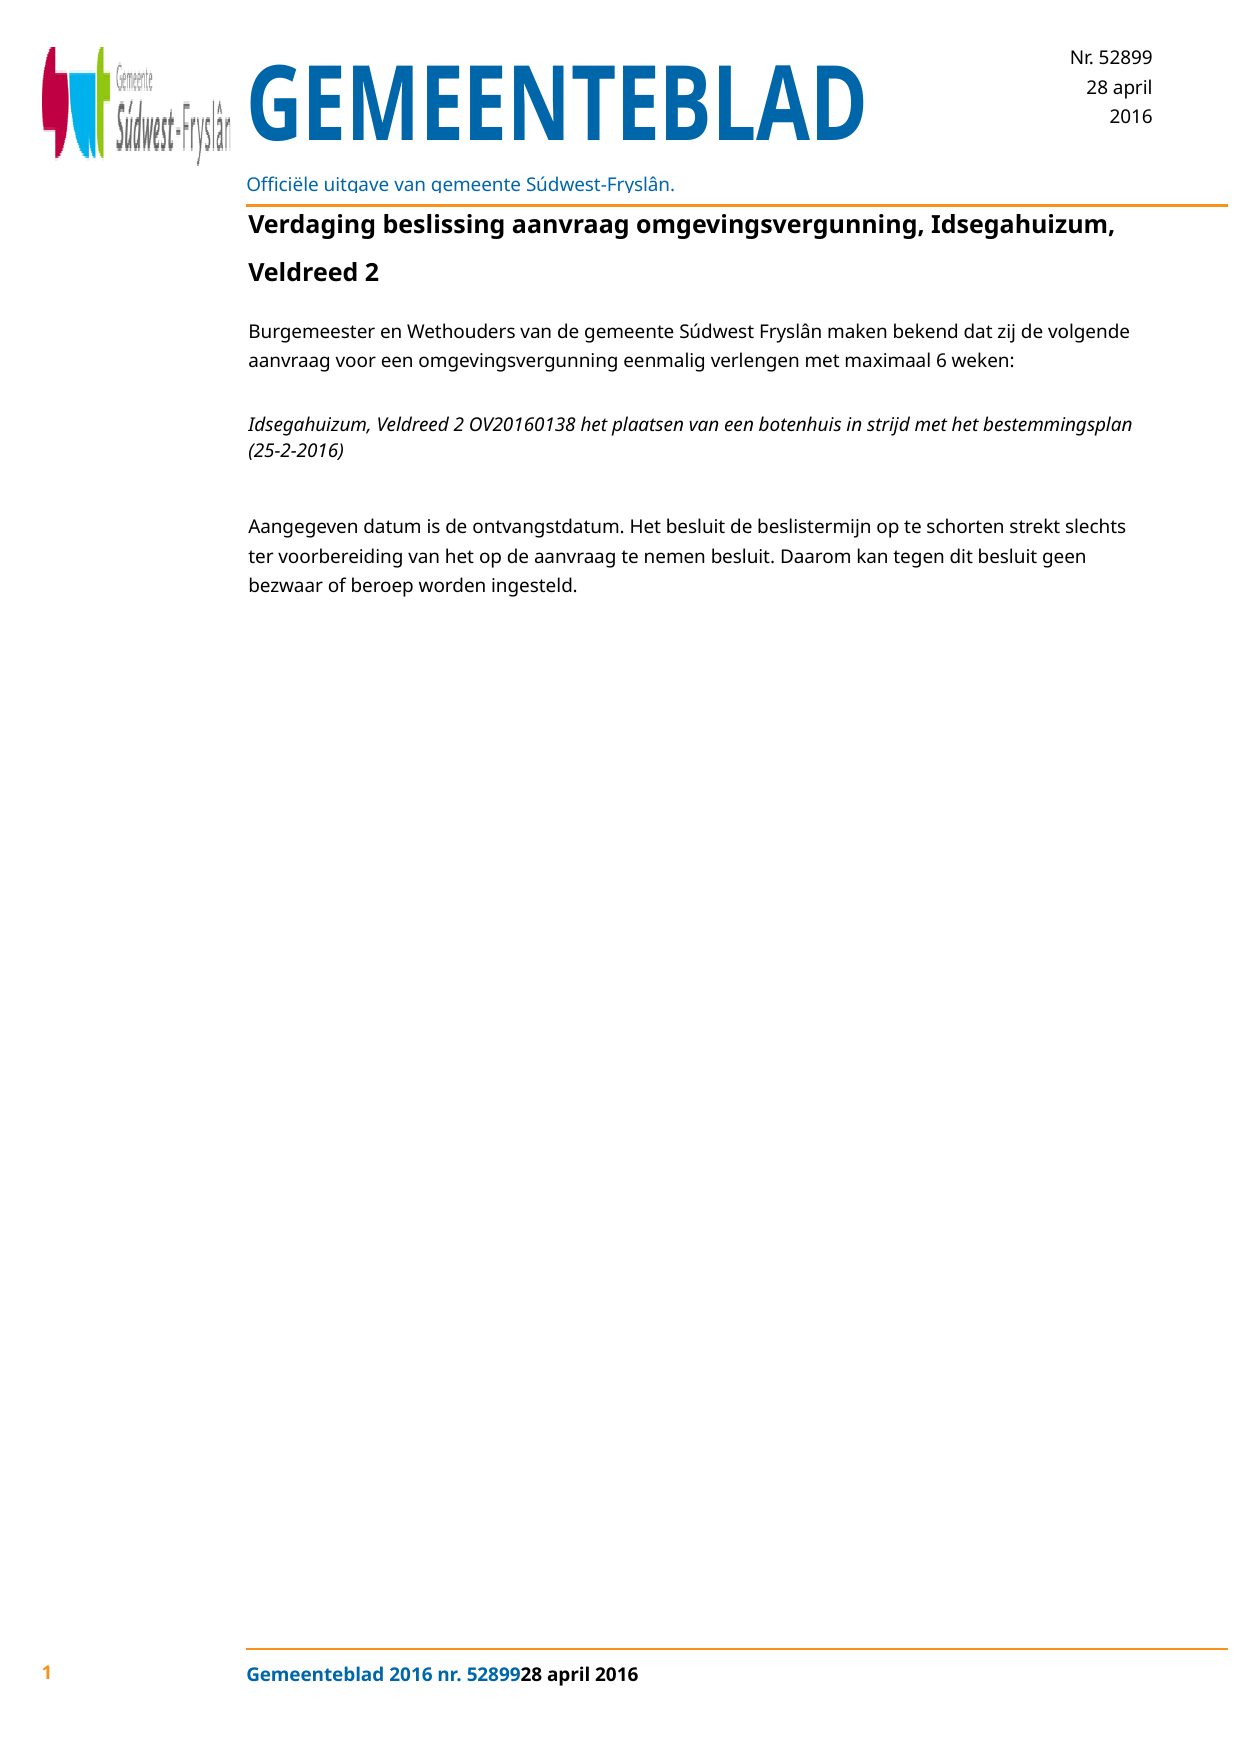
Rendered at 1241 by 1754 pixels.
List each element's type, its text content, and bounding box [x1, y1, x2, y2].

text Verdaging beslissing aanvraag omgevingsvergunning, Idsegahuizum, Veldreed 2 [248, 207, 1152, 288]
picture [41, 47, 231, 172]
text Idsegahuizum, Veldreed 2 OV20160138 het plaatsen van een botenhuis in strijd met het bestemmingsplan (25-2-2016) [248, 411, 1152, 463]
text Burgemeester en Wethouders van de gemeente Súdwest Fryslân maken bekend dat zij de volgende aanvraag voor een omgevingsvergunning eenmalig verlengen met maximaal 6 weken: [248, 318, 1152, 373]
text Aangegeven datum is de ontvangstdatum. Het besluit de beslistermijn op te schorten strekt slechts ter voorbereiding van het op de aanvraag te nemen besluit. Daarom kan tegen dit besluit geen bezwaar of beroep worden ingesteld. [248, 513, 1152, 598]
